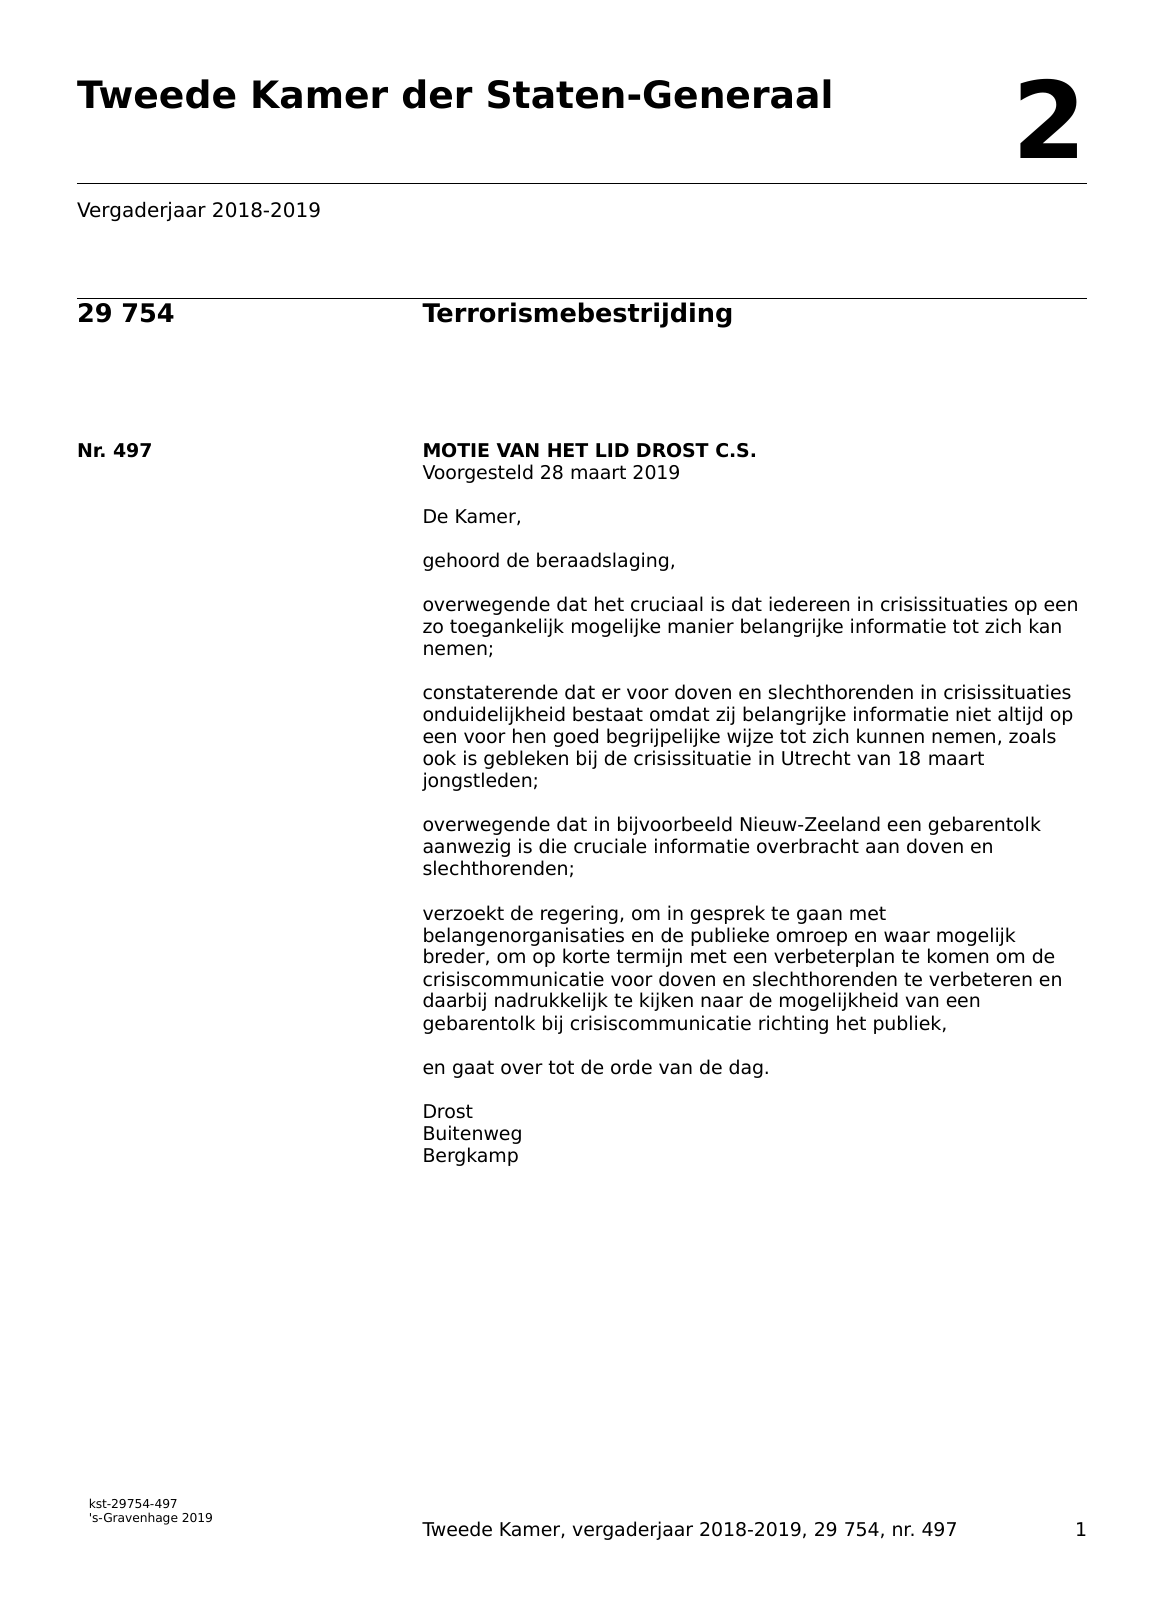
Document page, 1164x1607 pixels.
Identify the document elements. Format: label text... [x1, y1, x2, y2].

table_cell Vergaderjaar 2018-2019 [77, 184, 1087, 298]
table_header 2 [886, 59, 1087, 183]
text Drost [422, 1101, 1087, 1123]
subtitle Nr. 497 MOTIE VAN HET LID DROST C.S. [77, 440, 1087, 462]
text verzoekt de regering, om in gesprek te gaan met belangenorganisaties en de publieke omroep en waar mogelijk breder, om op korte termijn met een verbeterplan te komen om de crisiscommunicatie voor doven en slechthorenden te verbeteren en daarbij nadrukkelijk te kijken naar de mogelijkheid van een gebarentolk bij crisiscommunicatie richting het publiek, [422, 902, 1087, 1034]
text gehoord de beraadslaging, [422, 550, 1087, 572]
text overwegende dat in bijvoorbeeld Nieuw-Zeeland een gebarentolk aanwezig is die cruciale informatie overbracht aan doven en slechthorenden; [422, 814, 1087, 880]
subtitle 29 754 Terrorismebestrijding [77, 299, 1087, 329]
text constaterende dat er voor doven en slechthorenden in crisissituaties onduidelijkheid bestaat omdat zij belangrijke informatie niet altijd op een voor hen goed begrijpelijke wijze tot zich kunnen nemen, zoals ook is gebleken bij de crisissituatie in Utrecht van 18 maart jongstleden; [422, 682, 1087, 792]
text Bergkamp [422, 1145, 1087, 1167]
text en gaat over tot de orde van de dag. [422, 1057, 1087, 1078]
text overwegende dat het cruciaal is dat iedereen in crisissituaties op een zo toegankelijk mogelijke manier belangrijke informatie tot zich kan nemen; [422, 594, 1087, 660]
text Voorgesteld 28 maart 2019 [422, 462, 1087, 484]
table_header Tweede Kamer der Staten-Generaal [77, 59, 886, 183]
text 's-Gravenhage 2019 [88, 1511, 323, 1525]
text Buitenweg [422, 1123, 1087, 1145]
text kst-29754-497 [88, 1497, 323, 1511]
text De Kamer, [422, 506, 1087, 528]
